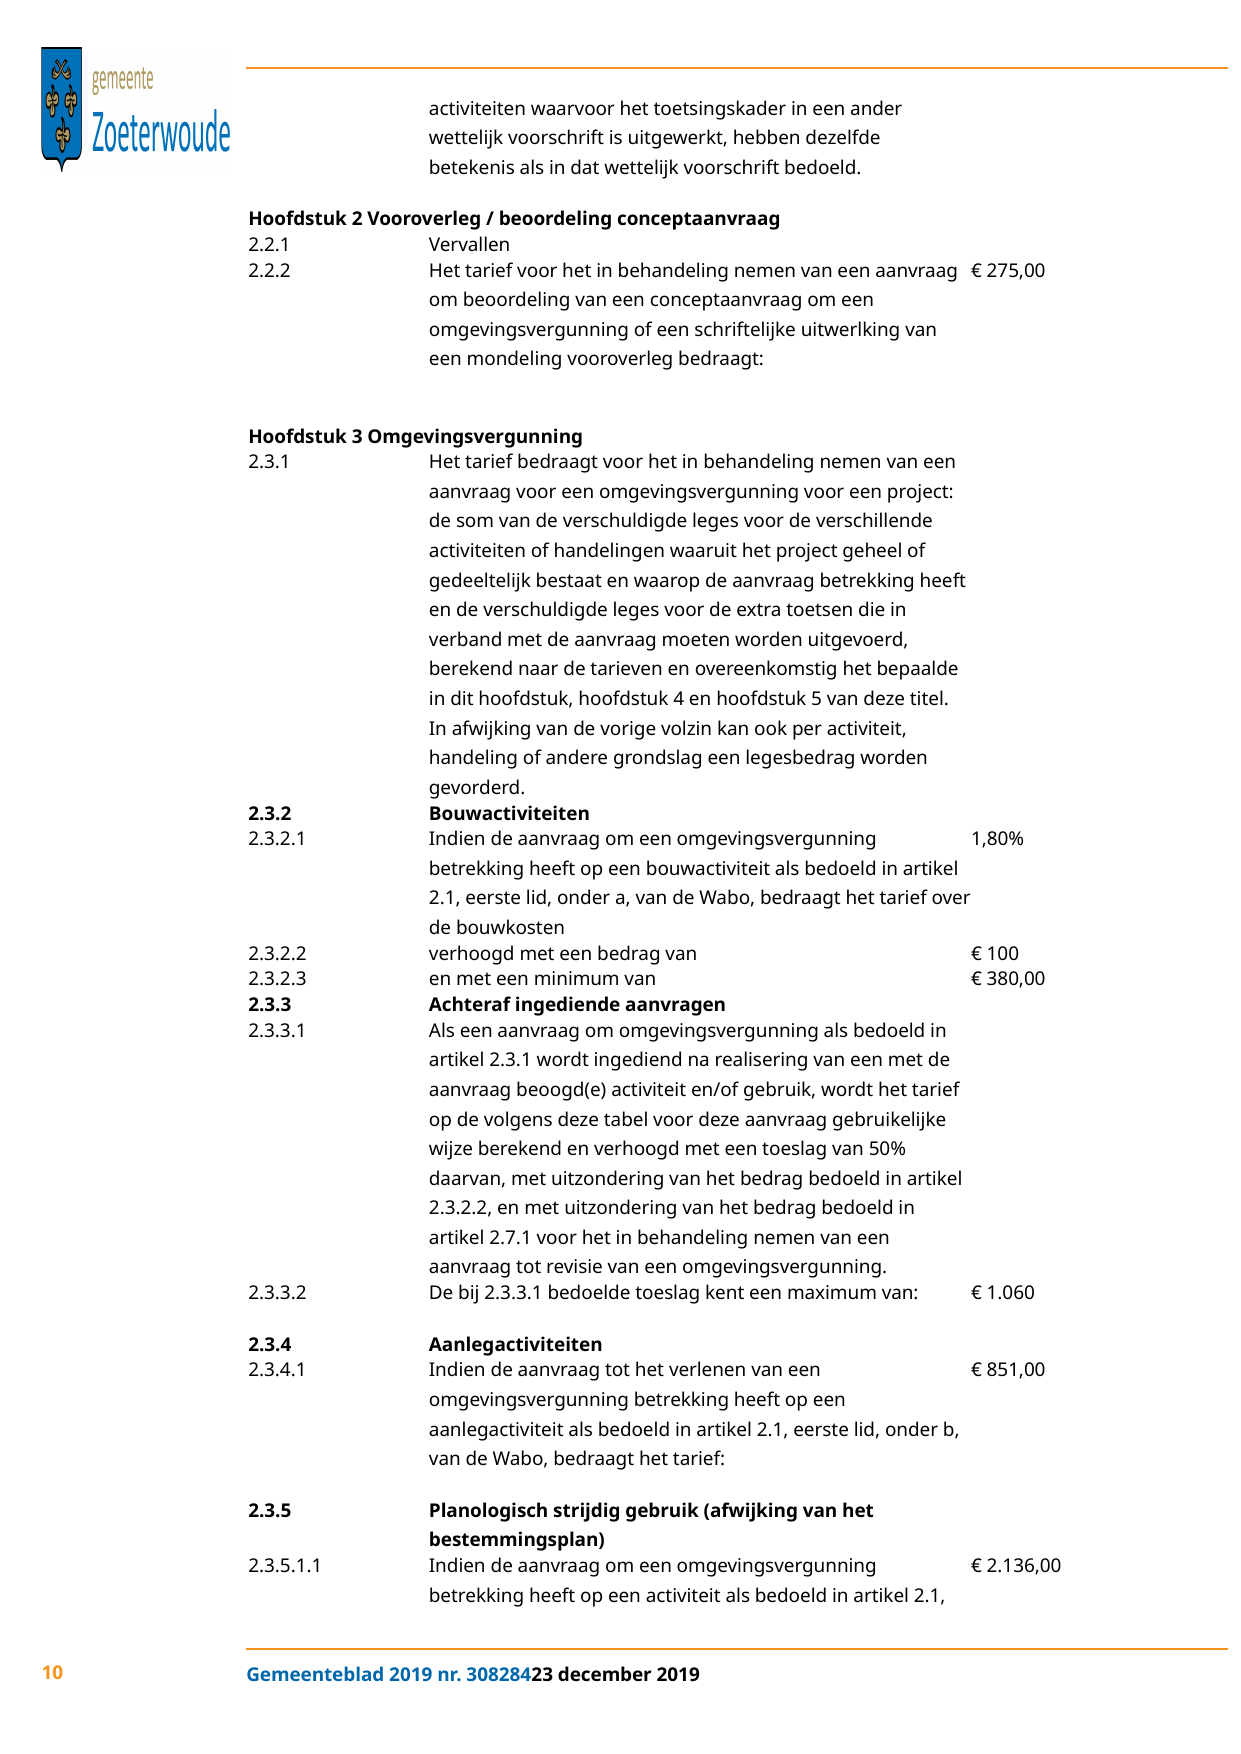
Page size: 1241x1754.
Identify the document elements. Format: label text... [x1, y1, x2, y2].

table_cell [971, 1017, 1152, 1279]
table_cell activiteiten waarvoor het toetsingskader in een ander wettelijk voorschrift is uitgewerkt, hebben dezelfde betekenis als in dat wettelijk voorschrift bedoeld. [429, 95, 971, 180]
table_cell [971, 95, 1152, 180]
table_cell Indien de aanvraag om een omgevingsvergunning betrekking heeft op een bouwactiviteit als bedoeld in artikel 2.1, eerste lid, onder a, van de Wabo, bedraagt het tarief over de bouwkosten [429, 825, 971, 940]
table_cell De bij 2.3.3.1 bedoelde toeslag kent een maximum van: [429, 1280, 971, 1305]
table_cell Indien de aanvraag tot het verlenen van een omgevingsvergunning betrekking heeft op een aanlegactiviteit als bedoeld in artikel 2.1, eerste lid, onder b, van de Wabo, bedraagt het tarief: [429, 1357, 971, 1471]
table_cell [971, 1305, 1152, 1331]
table_cell Aanlegactiviteiten [429, 1331, 971, 1357]
table_cell 2.3.3 [248, 991, 429, 1017]
table_cell Als een aanvraag om omgevingsvergunning als bedoeld in artikel 2.3.1 wordt ingediend na realisering van een met de aanvraag beoogd(e) activiteit en/of gebruik, wordt het tarief op de volgens deze tabel voor deze aanvraag gebruikelijke wijze berekend en verhoogd met een toeslag van 50% daarvan, met uitzondering van het bedrag bedoeld in artikel 2.3.2.2, en met uitzondering van het bedrag bedoeld in artikel 2.7.1 voor het in behandeling nemen van een aanvraag tot revisie van een omgevingsvergunning. [429, 1017, 971, 1279]
table_cell [429, 1305, 971, 1331]
table_cell [971, 231, 1152, 257]
table_cell [248, 180, 1152, 205]
table_cell Indien de aanvraag om een omgevingsvergunning betrekking heeft op een activiteit als bedoeld in artikel 2.1, [429, 1552, 971, 1607]
table_cell 2.3.2 [248, 800, 429, 825]
table_cell 2.2.1 [248, 231, 429, 257]
table_cell 2.2.2 [248, 257, 429, 371]
table_cell Het tarief voor het in behandeling nemen van een aanvraag om beoordeling van een conceptaanvraag om een omgevingsvergunning of een schriftelijke uitwerlking van een mondeling vooroverleg bedraagt: [429, 257, 971, 371]
table_cell [248, 1305, 429, 1331]
table_cell 1,80% [971, 825, 1152, 940]
table_cell 2.3.4.1 [248, 1357, 429, 1471]
table_cell € 275,00 [971, 257, 1152, 371]
table_cell 2.3.2.3 [248, 966, 429, 991]
table_cell 2.3.2.1 [248, 825, 429, 940]
table_cell 2.3.5 [248, 1497, 429, 1552]
table_cell € 2.136,00 [971, 1552, 1152, 1607]
table_cell verhoogd met een bedrag van [429, 940, 971, 966]
table_cell Bouwactiviteiten [429, 800, 971, 825]
table_cell [971, 800, 1152, 825]
picture [41, 47, 231, 172]
table_cell Vervallen [429, 231, 971, 257]
table_cell Achteraf ingediende aanvragen [429, 991, 971, 1017]
table_cell 2.3.3.1 [248, 1017, 429, 1279]
table_cell Het tarief bedraagt voor het in behandeling nemen van een aanvraag voor een omgevingsvergunning voor een project: de som van de verschuldigde leges voor de verschillende activiteiten of handelingen waaruit het project geheel of gedeeltelijk bestaat en waarop de aanvraag betrekking heeft en de verschuldigde leges voor de extra toetsen die in verband met de aanvraag moeten worden uitgevoerd, berekend naar de tarieven en overeenkomstig het bepaalde in dit hoofdstuk, hoofdstuk 4 en hoofdstuk 5 van deze titel. In afwijking van de vorige volzin kan ook per activiteit, handeling of andere grondslag een legesbedrag worden gevorderd. [429, 449, 971, 800]
table_cell 2.3.1 [248, 449, 429, 800]
table_cell [971, 1497, 1152, 1552]
table_cell 2.3.2.2 [248, 940, 429, 966]
table_cell Hoofdstuk 3 Omgevingsvergunning [248, 423, 1152, 448]
table_cell 2.3.5.1.1 [248, 1552, 429, 1607]
table_cell € 1.060 [971, 1280, 1152, 1305]
table_cell [248, 397, 1152, 423]
table_cell [971, 1471, 1152, 1497]
table_cell € 380,00 [971, 966, 1152, 991]
table_cell [429, 1471, 971, 1497]
table_cell € 851,00 [971, 1357, 1152, 1471]
table_cell [248, 1471, 429, 1497]
table_cell Hoofdstuk 2 Vooroverleg / beoordeling conceptaanvraag [248, 205, 1152, 231]
table_cell [248, 95, 429, 180]
table_cell € 100 [971, 940, 1152, 966]
table_cell [971, 991, 1152, 1017]
table_cell 2.3.3.2 [248, 1280, 429, 1305]
table_cell [248, 371, 1152, 397]
table_cell 2.3.4 [248, 1331, 429, 1357]
table_cell [971, 1331, 1152, 1357]
table_cell [971, 449, 1152, 800]
table_cell en met een minimum van [429, 966, 971, 991]
table_cell Planologisch strijdig gebruik (afwijking van het bestemmingsplan) [429, 1497, 971, 1552]
